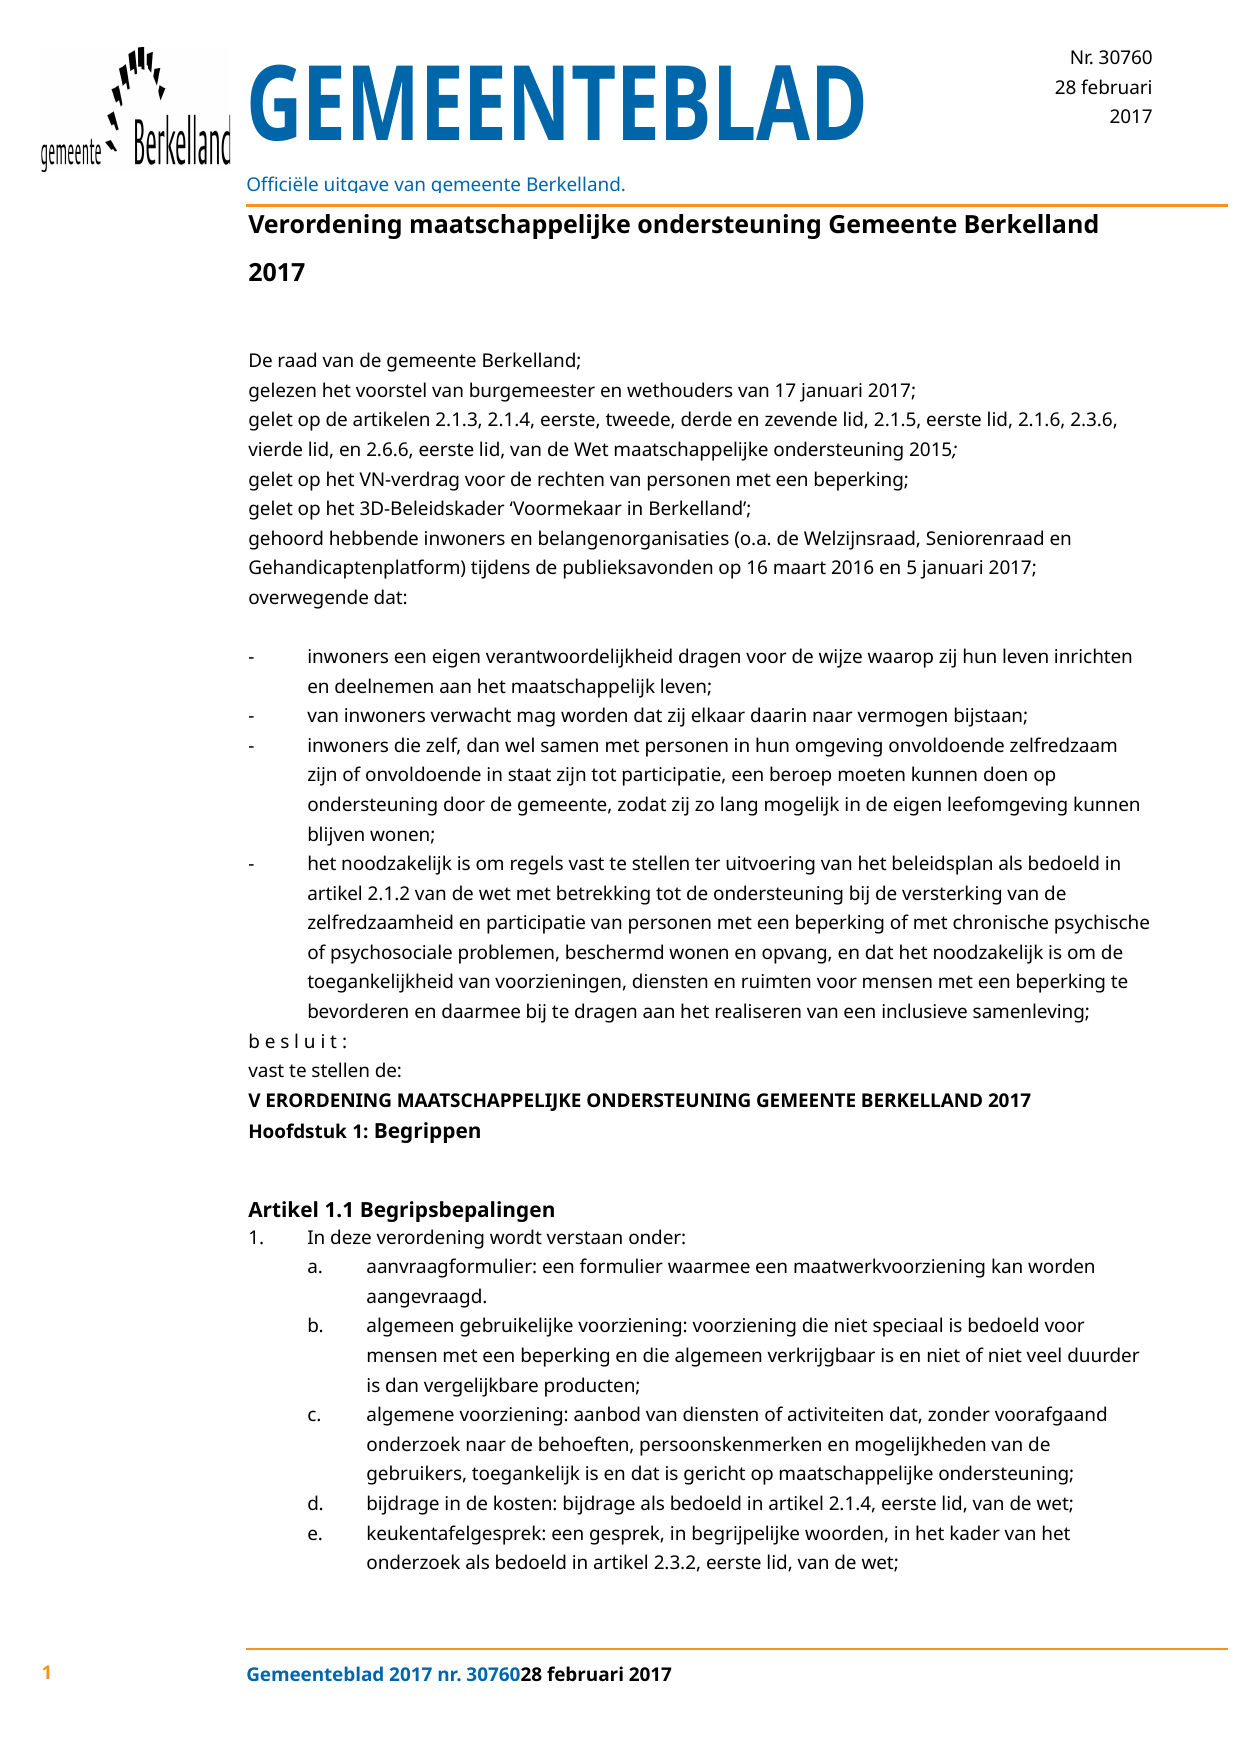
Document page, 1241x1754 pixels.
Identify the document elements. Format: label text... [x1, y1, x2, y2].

text overwegende dat: [248, 584, 1152, 610]
list In deze verordening wordt verstaan onder: [248, 1224, 1152, 1250]
text gelet op het VN-verdrag voor de rechten van personen met een beperking; [248, 466, 1152, 492]
list aanvraagformulier: een formulier waarmee een maatwerkvoorziening kan worden aangevraagd. [307, 1253, 1152, 1309]
text vast te stellen de: [248, 1057, 1152, 1083]
text Artikel 1.1 Begripsbepalingen [248, 1196, 1152, 1224]
text V ERORDENING MAATSCHAPPELIJKE ONDERSTEUNING GEMEENTE BERKELLAND 2017 [248, 1087, 1152, 1113]
list inwoners een eigen verantwoordelijkheid dragen voor de wijze waarop zij hun leven inrichten en deelnemen aan het maatschappelijk leven; [248, 643, 1152, 699]
text Hoofdstuk 1: Begrippen [248, 1117, 1152, 1145]
list van inwoners verwacht mag worden dat zij elkaar daarin naar vermogen bijstaan; [248, 702, 1152, 728]
list algemene voorziening: aanbod van diensten of activiteiten dat, zonder voorafgaand onderzoek naar de behoeften, persoonskenmerken en mogelijkheden van de gebruikers, toegankelijk is en dat is gericht op maatschappelijke ondersteuning; [307, 1401, 1152, 1486]
text gelezen het voorstel van burgemeester en wethouders van 17 januari 2017; [248, 377, 1152, 403]
picture [41, 47, 231, 172]
text gelet op het 3D-Beleidskader ‘Voormekaar in Berkelland’; [248, 495, 1152, 521]
list het noodzakelijk is om regels vast te stellen ter uitvoering van het beleidsplan als bedoeld in artikel 2.1.2 van de wet met betrekking tot de ondersteuning bij de versterking van de zelfredzaamheid en participatie van personen met een beperking of met chronische psychische of psychosociale problemen, beschermd wonen en opvang, en dat het noodzakelijk is om de toegankelijkheid van voorzieningen, diensten en ruimten voor mensen met een beperking te bevorderen en daarmee bij te dragen aan het realiseren van een inclusieve samenleving; [248, 850, 1152, 1024]
list inwoners die zelf, dan wel samen met personen in hun omgeving onvoldoende zelfredzaam zijn of onvoldoende in staat zijn tot participatie, een beroep moeten kunnen doen op ondersteuning door de gemeente, zodat zij zo lang mogelijk in de eigen leefomgeving kunnen blijven wonen; [248, 732, 1152, 847]
text Verordening maatschappelijke ondersteuning Gemeente Berkelland 2017 [248, 207, 1152, 288]
text gelet op de artikelen 2.1.3, 2.1.4, eerste, tweede, derde en zevende lid, 2.1.5, eerste lid, 2.1.6, 2.3.6, vierde lid, en 2.6.6, eerste lid, van de Wet maatschappelijke ondersteuning 2015; [248, 407, 1152, 462]
list bijdrage in de kosten: bijdrage als bedoeld in artikel 2.1.4, eerste lid, van de wet; [307, 1490, 1152, 1516]
text De raad van de gemeente Berkelland; [248, 347, 1152, 373]
list keukentafelgesprek: een gesprek, in begrijpelijke woorden, in het kader van het onderzoek als bedoeld in artikel 2.3.2, eerste lid, van de wet; [307, 1520, 1152, 1575]
text b e s l u i t : [248, 1028, 1152, 1054]
text gehoord hebbende inwoners en belangenorganisaties (o.a. de Welzijnsraad, Seniorenraad en Gehandicaptenplatform) tijdens de publieksavonden op 16 maart 2016 en 5 januari 2017; [248, 525, 1152, 580]
list algemeen gebruikelijke voorziening: voorziening die niet speciaal is bedoeld voor mensen met een beperking en die algemeen verkrijgbaar is en niet of niet veel duurder is dan vergelijkbare producten; [307, 1313, 1152, 1398]
